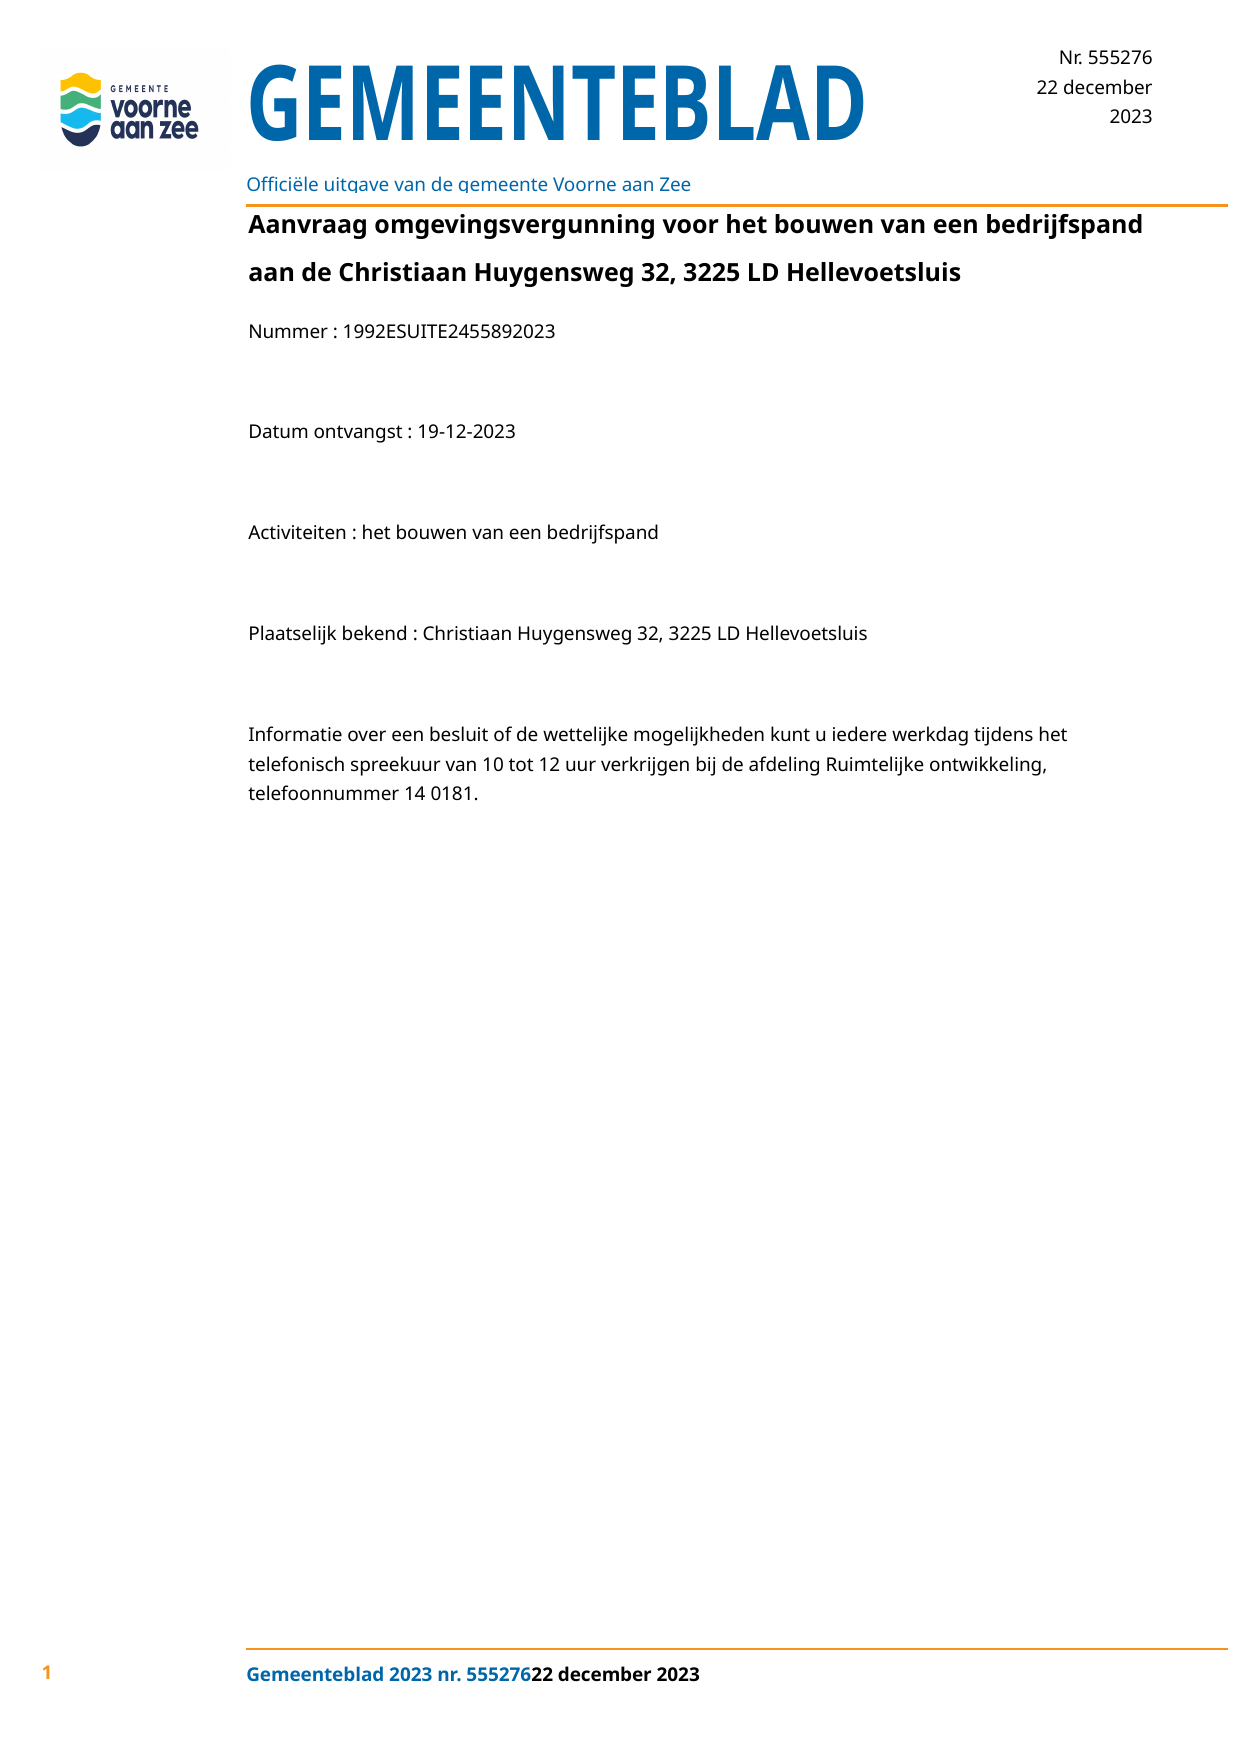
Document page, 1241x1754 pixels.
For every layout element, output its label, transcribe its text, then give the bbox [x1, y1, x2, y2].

text Informatie over een besluit of de wettelijke mogelijkheden kunt u iedere werkdag tijdens het telefonisch spreekuur van 10 tot 12 uur verkrijgen bij de afdeling Ruimtelijke ontwikkeling, telefoonnummer 14 0181. [248, 721, 1152, 806]
text Datum ontvangst : 19-12-2023 [248, 419, 1152, 444]
picture [41, 47, 231, 172]
text Plaatselijk bekend : Christiaan Huygensweg 32, 3225 LD Hellevoetsluis [248, 620, 1152, 646]
text Aanvraag omgevingsvergunning voor het bouwen van een bedrijfspand aan de Christiaan Huygensweg 32, 3225 LD Hellevoetsluis [248, 207, 1152, 288]
text Activiteiten : het bouwen van een bedrijfspand [248, 519, 1152, 545]
text Nummer : 1992ESUITE2455892023 [248, 318, 1152, 344]
